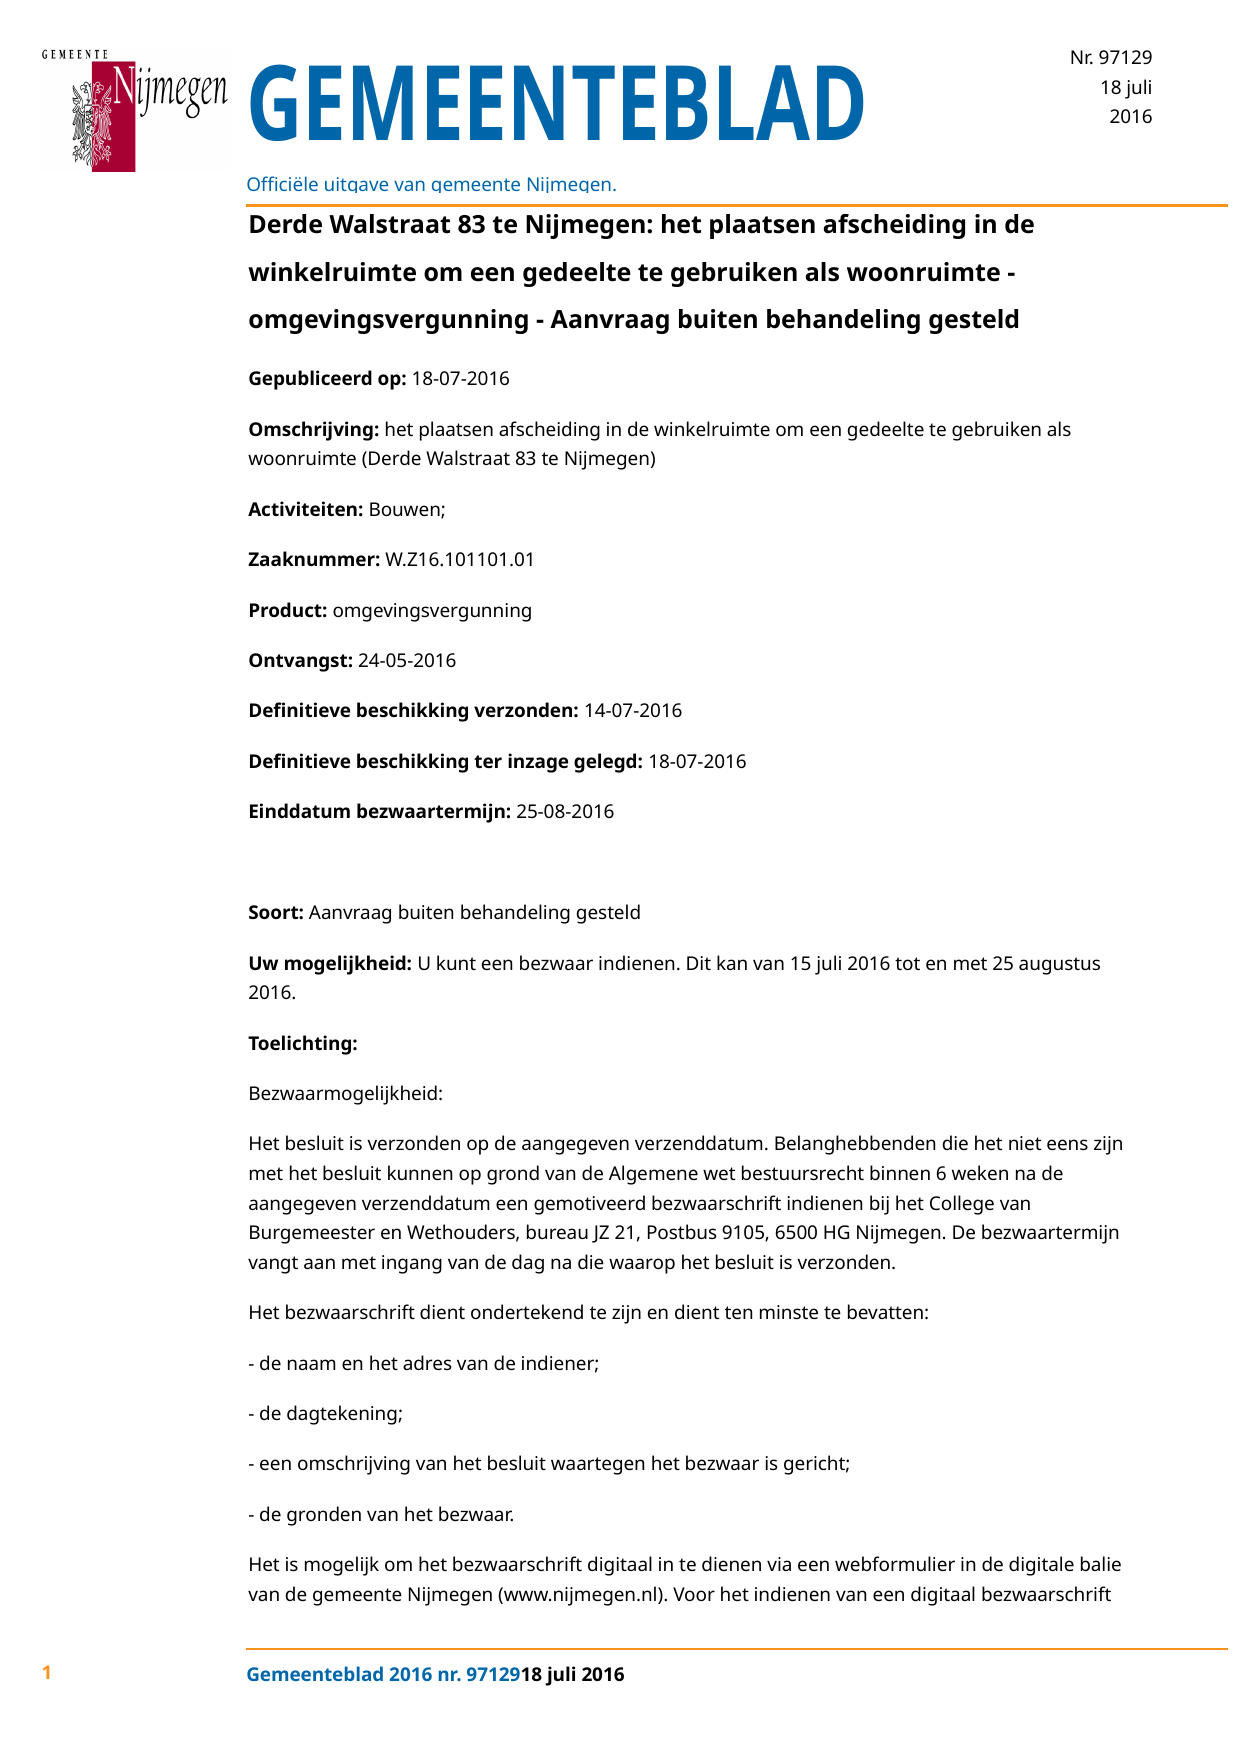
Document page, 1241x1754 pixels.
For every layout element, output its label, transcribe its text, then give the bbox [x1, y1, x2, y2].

text Derde Walstraat 83 te Nijmegen: het plaatsen afscheiding in de winkelruimte om een gedeelte te gebruiken als woonruimte - omgevingsvergunning - Aanvraag buiten behandeling gesteld [248, 207, 1152, 336]
text Het is mogelijk om het bezwaarschrift digitaal in te dienen via een webformulier in de digitale balie van de gemeente Nijmegen (www.nijmegen.nl). Voor het indienen van een digitaal bezwaarschrift [248, 1551, 1152, 1607]
text Het bezwaarschrift dient ondertekend te zijn en dient ten minste te bevatten: [248, 1299, 1152, 1325]
text Het besluit is verzonden op de aangegeven verzenddatum. Belanghebbenden die het niet eens zijn met het besluit kunnen op grond van de Algemene wet bestuursrecht binnen 6 weken na de aangegeven verzenddatum een gemotiveerd bezwaarschrift indienen bij het College van Burgemeester en Wethouders, bureau JZ 21, Postbus 9105, 6500 HG Nijmegen. De bezwaartermijn vangt aan met ingang van de dag na die waarop het besluit is verzonden. [248, 1131, 1152, 1274]
text Product: omgevingsvergunning [248, 597, 1152, 622]
text Activiteiten: Bouwen; [248, 496, 1152, 522]
text - de dagtekening; [248, 1400, 1152, 1426]
text Omschrijving: het plaatsen afscheiding in de winkelruimte om een gedeelte te gebruiken als woonruimte (Derde Walstraat 83 te Nijmegen) [248, 416, 1152, 471]
text Gepubliceerd op: 18-07-2016 [248, 366, 1152, 391]
picture [41, 47, 231, 172]
text - de gronden van het bezwaar. [248, 1501, 1152, 1527]
text Bezwaarmogelijkheid: [248, 1080, 1152, 1106]
text Definitieve beschikking verzonden: 14-07-2016 [248, 698, 1152, 723]
text - de naam en het adres van de indiener; [248, 1350, 1152, 1375]
text Soort: Aanvraag buiten behandeling gesteld [248, 899, 1152, 925]
text Einddatum bezwaartermijn: 25-08-2016 [248, 798, 1152, 824]
text Uw mogelijkheid: U kunt een bezwaar indienen. Dit kan van 15 juli 2016 tot en met 25 augustus 2016. [248, 950, 1152, 1005]
text Ontvangst: 24-05-2016 [248, 647, 1152, 673]
text Toelichting: [248, 1030, 1152, 1055]
text - een omschrijving van het besluit waartegen het bezwaar is gericht; [248, 1451, 1152, 1476]
text Definitieve beschikking ter inzage gelegd: 18-07-2016 [248, 748, 1152, 774]
text Zaaknummer: W.Z16.101101.01 [248, 546, 1152, 572]
